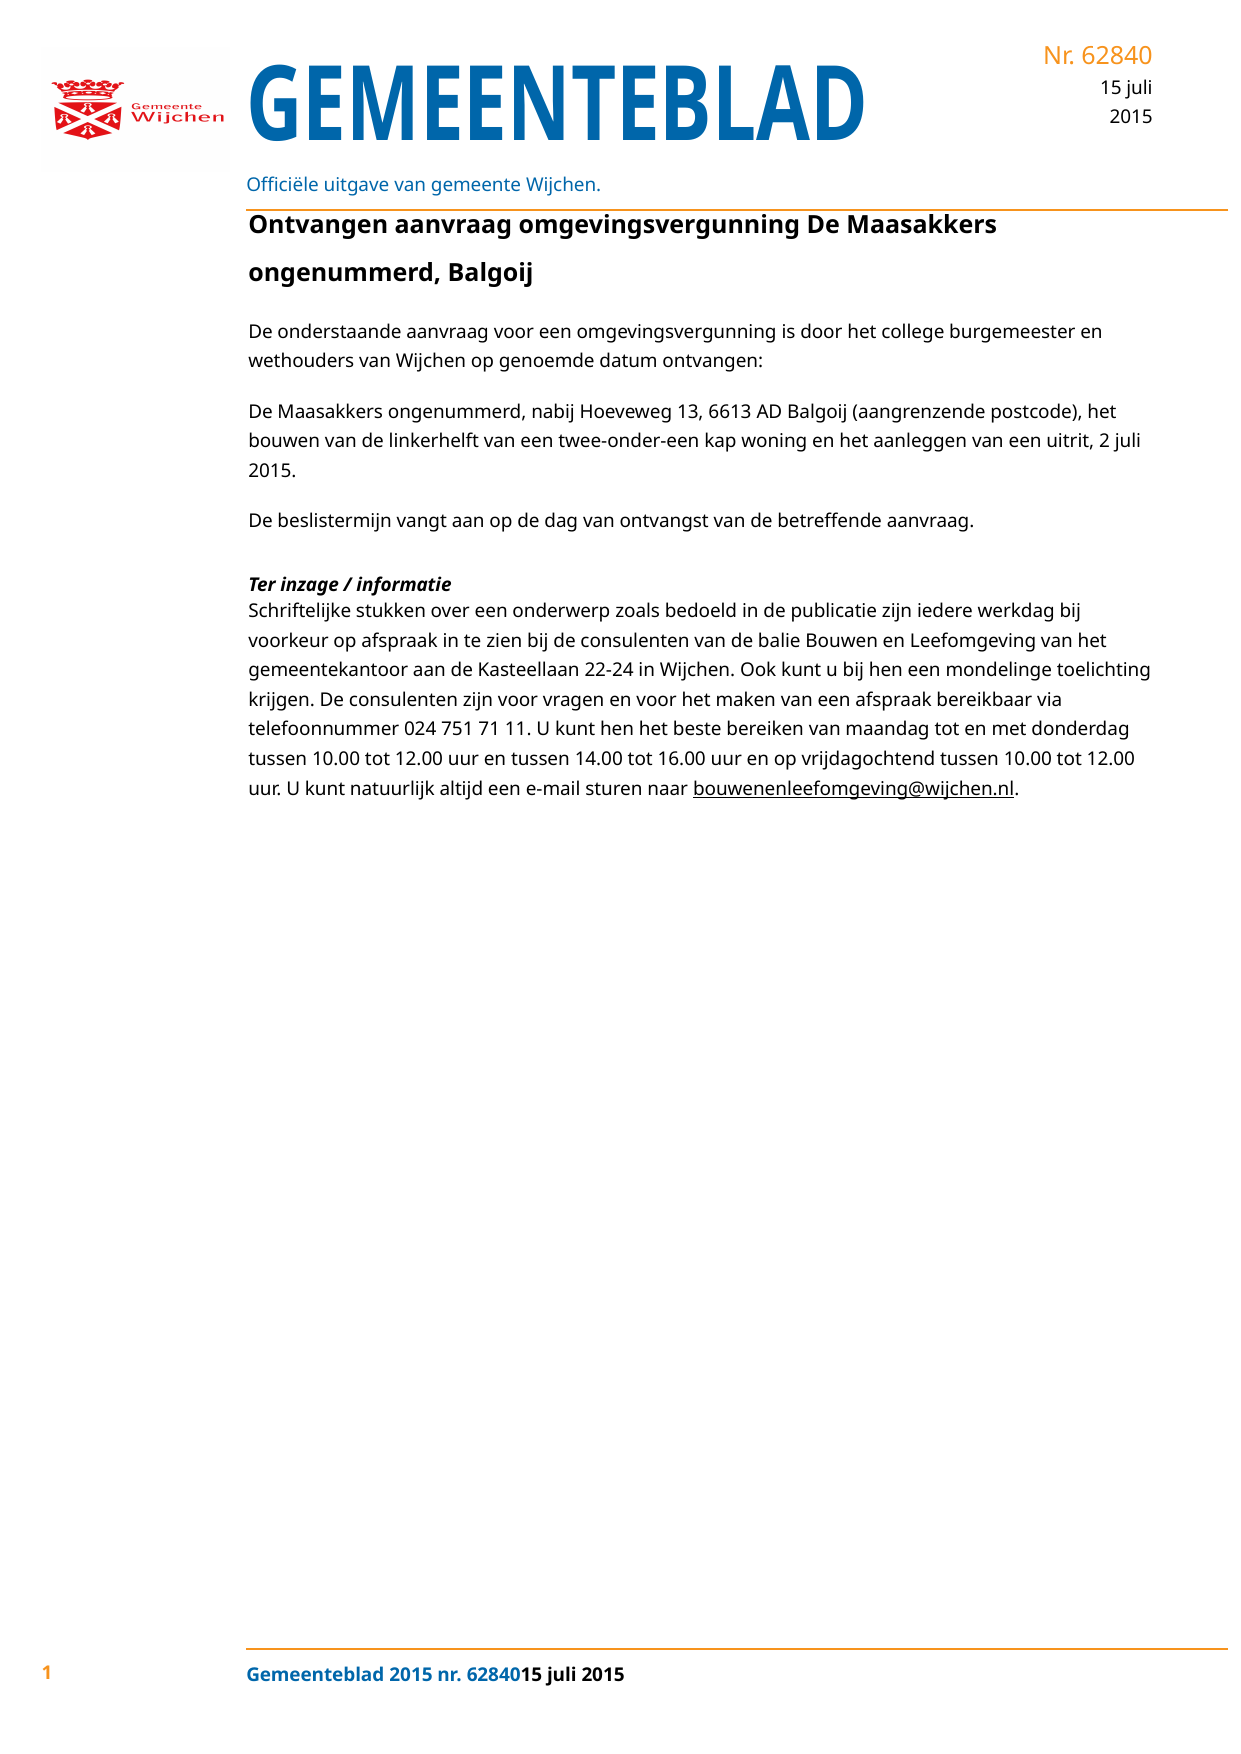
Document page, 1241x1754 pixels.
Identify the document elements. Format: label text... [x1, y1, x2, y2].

text Schriftelijke stukken over een onderwerp zoals bedoeld in de publicatie zijn iedere werkdag bij voorkeur op afspraak in te zien bij de consulenten van de balie Bouwen en Leefomgeving van het gemeentekantoor aan de Kasteellaan 22-24 in Wijchen. Ook kunt u bij hen een mondelinge toelichting krijgen. De consulenten zijn voor vragen en voor het maken van een afspraak bereikbaar via telefoonnummer 024 751 71 11. U kunt hen het beste bereiken van maandag tot en met donderdag tussen 10.00 tot 12.00 uur en tussen 14.00 tot 16.00 uur en op vrijdagochtend tussen 10.00 tot 12.00 uur. U kunt natuurlijk altijd een e-mail sturen naar bouwenenleefomgeving@wijchen.nl. [248, 597, 1152, 800]
text Ontvangen aanvraag omgevingsvergunning De Maasakkers ongenummerd, Balgoij [248, 211, 1152, 288]
text Ter inzage / informatie [248, 571, 1152, 597]
picture [41, 47, 231, 172]
text De beslistermijn vangt aan op de dag van ontvangst van de betreffende aanvraag. [248, 507, 1152, 533]
text De onderstaande aanvraag voor een omgevingsvergunning is door het college burgemeester en wethouders van Wijchen op genoemde datum ontvangen: [248, 318, 1152, 373]
text De Maasakkers ongenummerd, nabij Hoeveweg 13, 6613 AD Balgoij (aangrenzende postcode), het bouwen van de linkerhelft van een twee-onder-een kap woning en het aanleggen van een uitrit, 2 juli 2015. [248, 398, 1152, 483]
